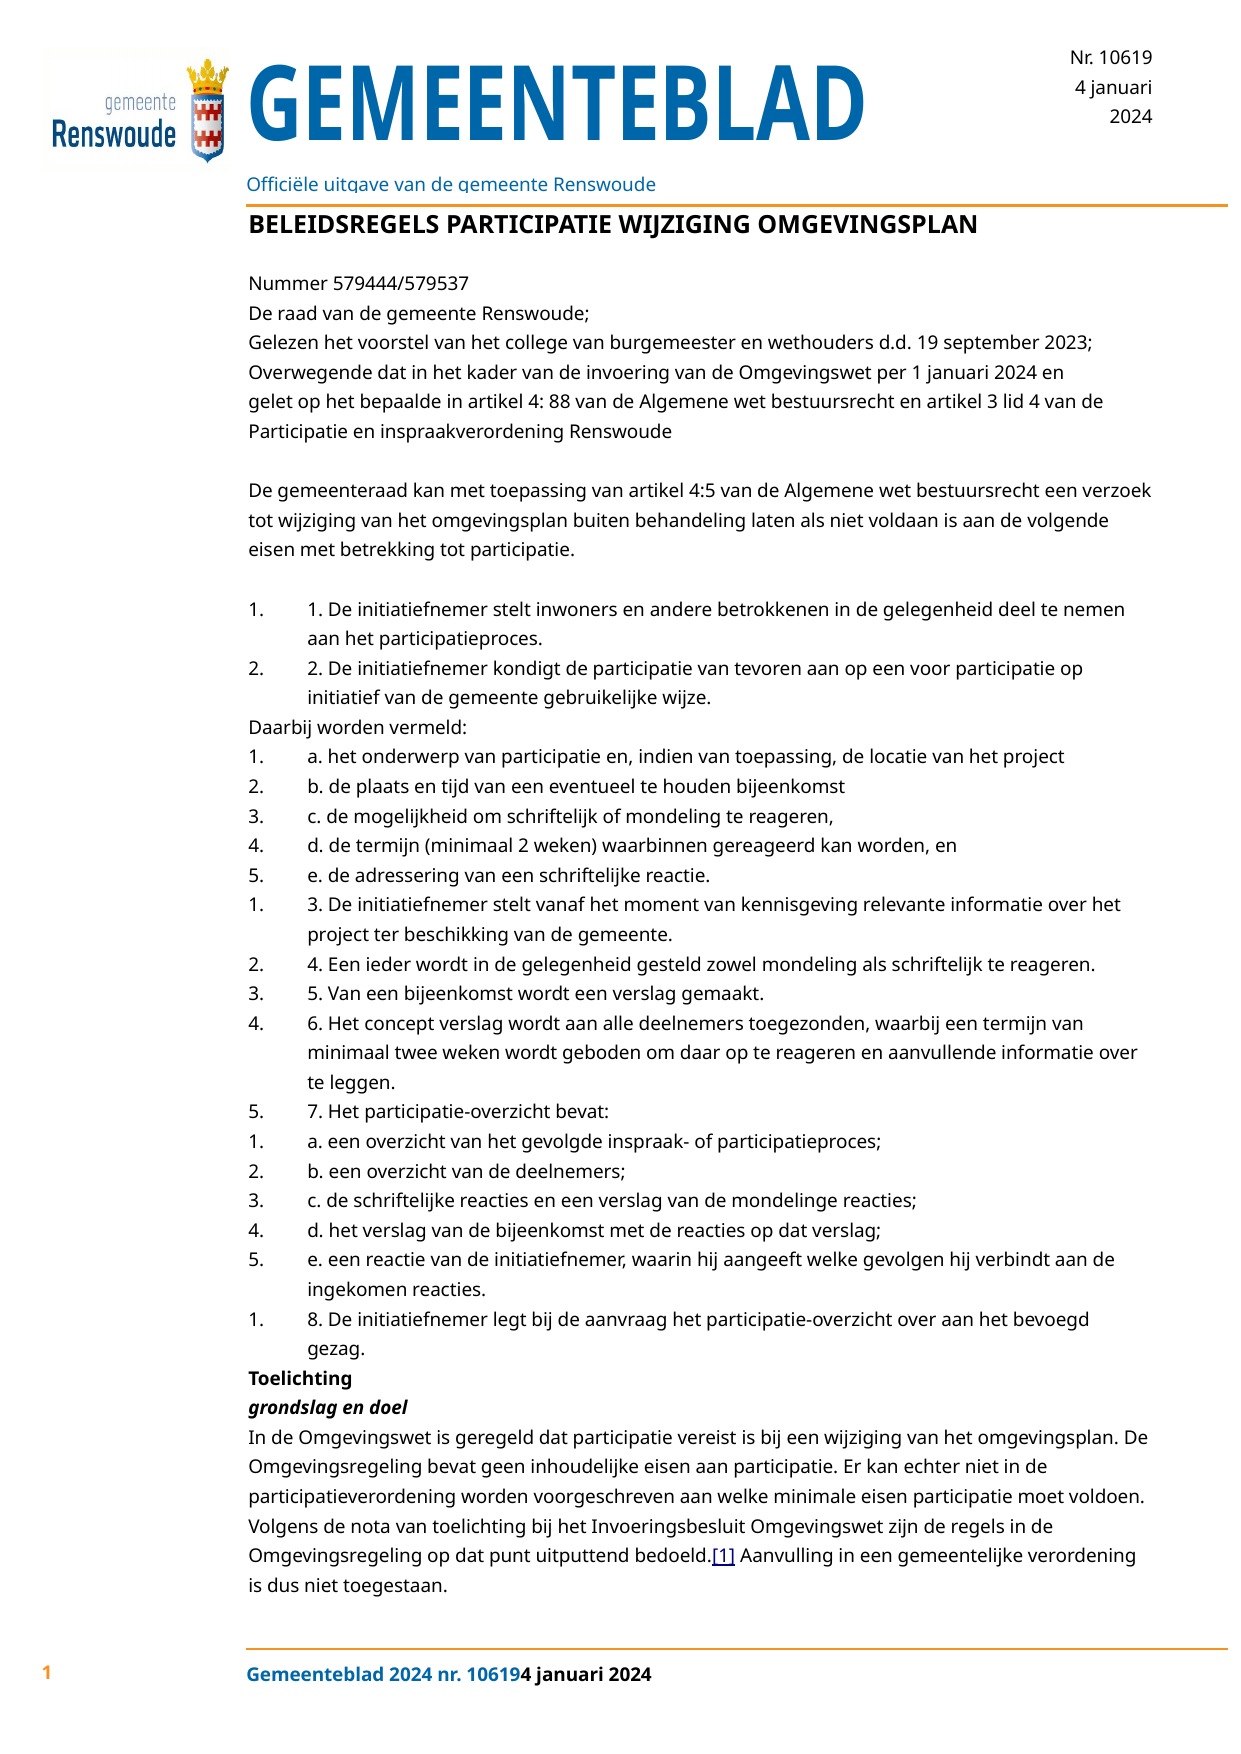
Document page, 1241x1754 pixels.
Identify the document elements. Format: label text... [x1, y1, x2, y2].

list c. de mogelijkheid om schriftelijk of mondeling te reageren, [248, 803, 1152, 828]
text In de Omgevingswet is geregeld dat participatie vereist is bij een wijziging van het omgevingsplan. De Omgevingsregeling bevat geen inhoudelijke eisen aan participatie. Er kan echter niet in de participatieverordening worden voorgeschreven aan welke minimale eisen participatie moet voldoen. Volgens de nota van toelichting bij het Invoeringsbesluit Omgevingswet zijn de regels in de Omgevingsregeling op dat punt uitputtend bedoeld.[1] Aanvulling in een gemeentelijke verordening is dus niet toegestaan. [248, 1424, 1152, 1598]
list 4. Een ieder wordt in de gelegenheid gesteld zowel mondeling als schriftelijk te reageren. [248, 951, 1152, 976]
list a. het onderwerp van participatie en, indien van toepassing, de locatie van het project [248, 744, 1152, 769]
list 1. De initiatiefnemer stelt inwoners en andere betrokkenen in de gelegenheid deel te nemen aan het participatieproces. [248, 596, 1152, 651]
list 2. De initiatiefnemer kondigt de participatie van tevoren aan op een voor participatie op initiatief van de gemeente gebruikelijke wijze. [248, 655, 1152, 710]
list e. de adressering van een schriftelijke reactie. [248, 862, 1152, 888]
list 5. Van een bijeenkomst wordt een verslag gemaakt. [248, 980, 1152, 1006]
list e. een reactie van de initiatiefnemer, waarin hij aangeeft welke gevolgen hij verbindt aan de ingekomen reacties. [248, 1247, 1152, 1302]
text Toelichting [248, 1365, 1152, 1391]
list d. de termijn (minimaal 2 weken) waarbinnen gereageerd kan worden, en [248, 832, 1152, 858]
text Daarbij worden vermeld: [248, 714, 1152, 740]
text De gemeenteraad kan met toepassing van artikel 4:5 van de Algemene wet bestuursrecht een verzoek tot wijziging van het omgevingsplan buiten behandeling laten als niet voldaan is aan de volgende eisen met betrekking tot participatie. [248, 477, 1152, 562]
text Overwegende dat in het kader van de invoering van de Omgevingswet per 1 januari 2024 en [248, 359, 1152, 385]
text BELEIDSREGELS PARTICIPATIE WIJZIGING OMGEVINGSPLAN [248, 207, 1152, 241]
list d. het verslag van de bijeenkomst met de reacties op dat verslag; [248, 1217, 1152, 1243]
list 6. Het concept verslag wordt aan alle deelnemers toegezonden, waarbij een termijn van minimaal twee weken wordt geboden om daar op te reageren en aanvullende informatie over te leggen. [248, 1010, 1152, 1095]
list 8. De initiatiefnemer legt bij de aanvraag het participatie-overzicht over aan het bevoegd gezag. [248, 1306, 1152, 1361]
text De raad van de gemeente Renswoude; [248, 300, 1152, 326]
text grondslag en doel [248, 1394, 1152, 1420]
picture [41, 47, 231, 172]
list b. een overzicht van de deelnemers; [248, 1158, 1152, 1183]
text gelet op het bepaalde in artikel 4: 88 van de Algemene wet bestuursrecht en artikel 3 lid 4 van de Participatie en inspraakverordening Renswoude [248, 389, 1152, 444]
text Gelezen het voorstel van het college van burgemeester en wethouders d.d. 19 september 2023; [248, 329, 1152, 355]
list 7. Het participatie-overzicht bevat: [248, 1099, 1152, 1124]
list a. een overzicht van het gevolgde inspraak- of participatieproces; [248, 1128, 1152, 1154]
list b. de plaats en tijd van een eventueel te houden bijeenkomst [248, 773, 1152, 799]
list c. de schriftelijke reacties en een verslag van de mondelinge reacties; [248, 1187, 1152, 1213]
text Nummer 579444/579537 [248, 270, 1152, 296]
list 3. De initiatiefnemer stelt vanaf het moment van kennisgeving relevante informatie over het project ter beschikking van de gemeente. [248, 892, 1152, 947]
